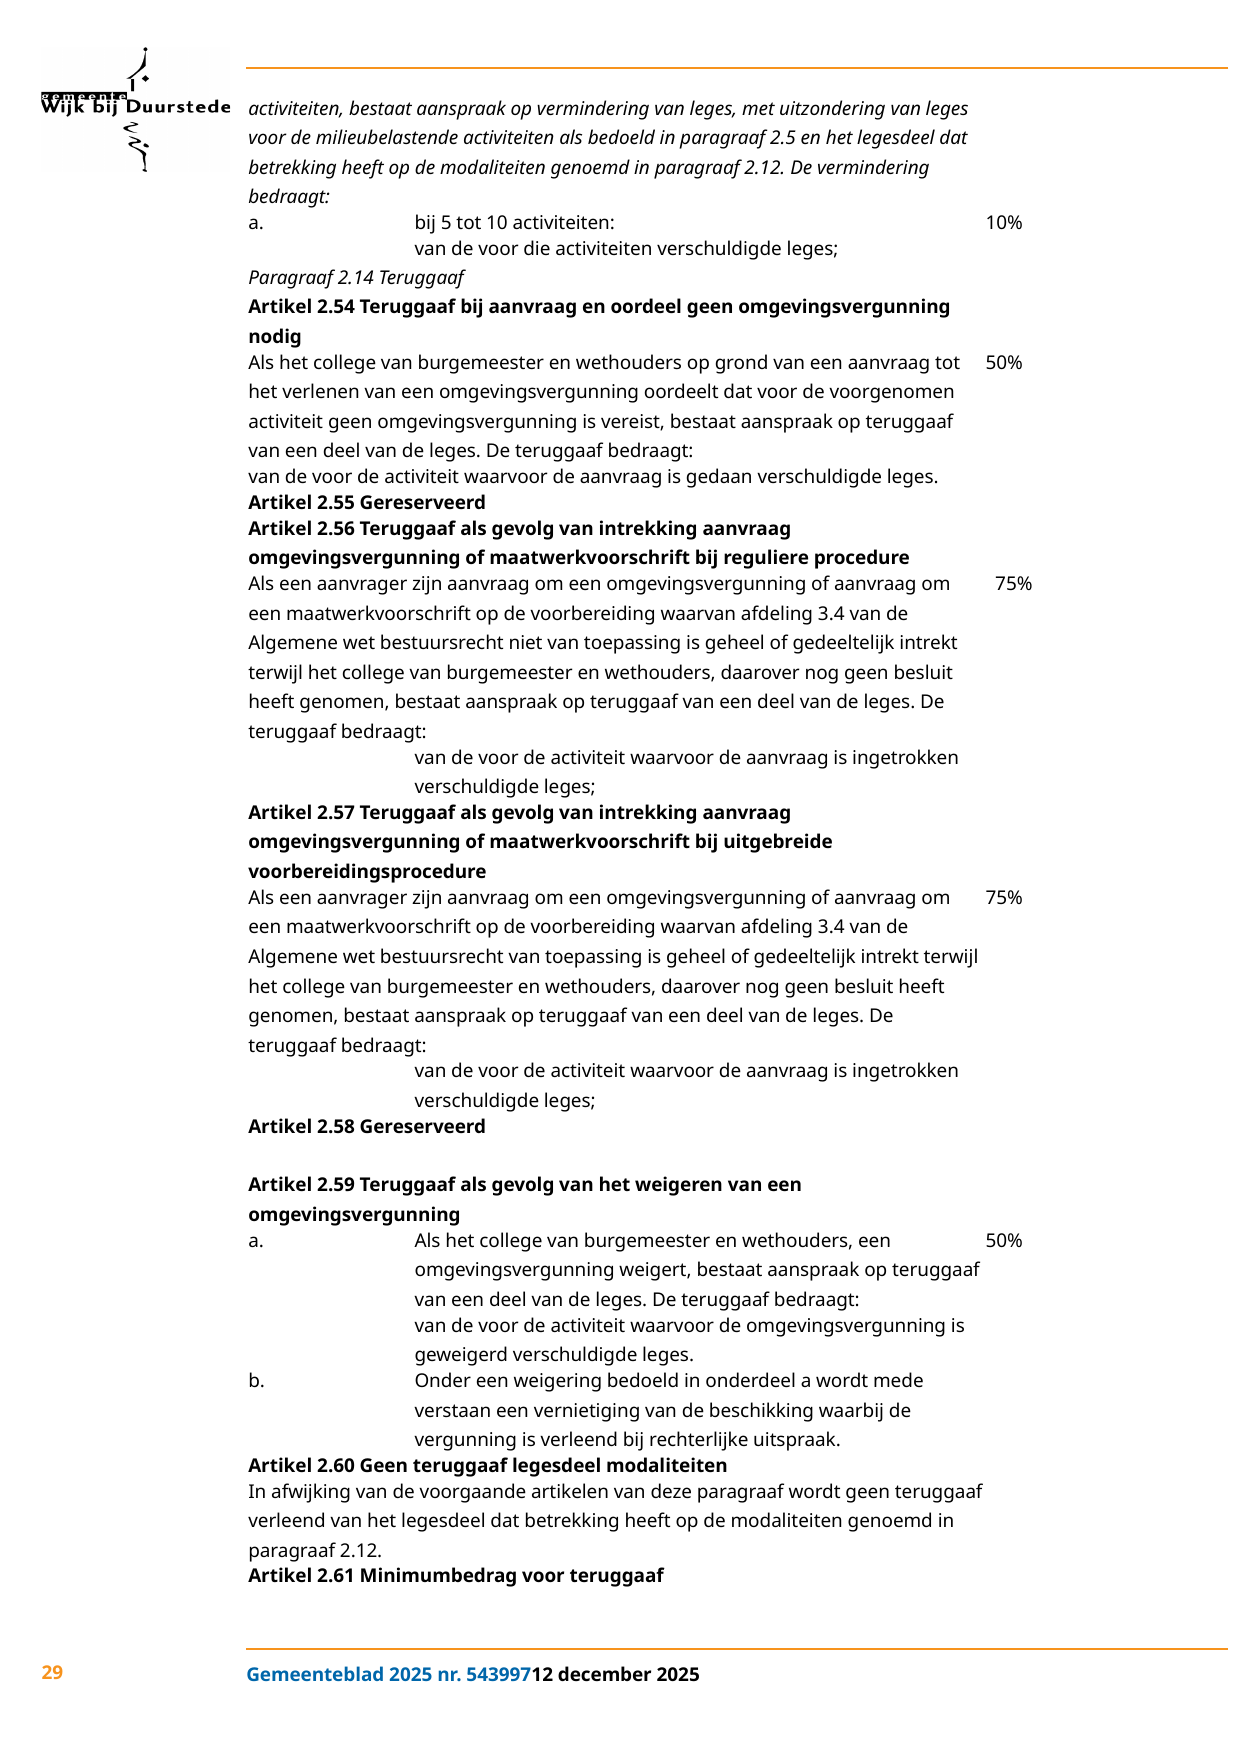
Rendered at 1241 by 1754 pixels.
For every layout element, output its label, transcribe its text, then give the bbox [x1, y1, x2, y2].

table_cell [985, 464, 1152, 489]
table_cell Artikel 2.57 Teruggaaf als gevolg van intrekking aanvraag omgevingsvergunning of maatwerkvoorschrift bij uitgebreide voorbereidingsprocedure [248, 799, 985, 884]
table_cell [985, 515, 1152, 570]
table_cell Artikel 2.60 Geen teruggaaf legesdeel modaliteiten [248, 1452, 985, 1478]
table_cell [248, 235, 414, 261]
table_header [985, 1172, 1152, 1227]
table_cell bij 5 tot 10 activiteiten: [414, 209, 985, 235]
table_cell 75% [985, 884, 1152, 1058]
table_cell a. [248, 209, 414, 235]
table_cell van de voor de activiteit waarvoor de aanvraag is gedaan verschuldigde leges. [248, 464, 985, 489]
table_cell Artikel 2.58 Gereserveerd [248, 1113, 985, 1139]
table_cell [985, 489, 1152, 515]
picture [41, 47, 231, 172]
table_cell [985, 235, 1152, 261]
table_cell van de voor die activiteiten verschuldigde leges; [414, 235, 985, 261]
table_header Artikel 2.54 Teruggaaf bij aanvraag en oordeel geen omgevingsvergunning nodig [248, 294, 985, 349]
table_cell In afwijking van de voorgaande artikelen van deze paragraaf wordt geen teruggaaf verleend van het legesdeel dat betrekking heeft op de modaliteiten genoemd in paragraaf 2.12. [248, 1478, 985, 1563]
table_cell [985, 1367, 1152, 1452]
table_cell [985, 744, 1152, 799]
table_cell [985, 1563, 1152, 1588]
table_cell a. [248, 1227, 414, 1312]
text Paragraaf 2.14 Teruggaaf [248, 264, 1152, 290]
table_header Artikel 2.59 Teruggaaf als gevolg van het weigeren van een omgevingsvergunning [248, 1172, 985, 1227]
table_cell van de voor de activiteit waarvoor de aanvraag is ingetrokken verschuldigde leges; [414, 744, 985, 799]
table_cell [985, 1058, 1152, 1113]
table_cell [248, 1058, 414, 1113]
table_cell [985, 1452, 1152, 1478]
table_cell Als het college van burgemeester en wethouders op grond van een aanvraag tot het verlenen van een omgevingsvergunning oordeelt dat voor de voorgenomen activiteit geen omgevingsvergunning is vereist, bestaat aanspraak op teruggaaf van een deel van de leges. De teruggaaf bedraagt: [248, 349, 985, 463]
table_cell b. [248, 1367, 414, 1452]
table_cell [985, 799, 1152, 884]
table_cell Als een aanvrager zijn aanvraag om een omgevingsvergunning of aanvraag om een maatwerkvoorschrift op de voorbereiding waarvan afdeling 3.4 van de Algemene wet bestuursrecht van toepassing is geheel of gedeeltelijk intrekt terwijl het college van burgemeester en wethouders, daarover nog geen besluit heeft genomen, bestaat aanspraak op teruggaaf van een deel van de leges. De teruggaaf bedraagt: [248, 884, 985, 1058]
table_cell 50% [985, 349, 1152, 463]
table_cell Artikel 2.56 Teruggaaf als gevolg van intrekking aanvraag omgevingsvergunning of maatwerkvoorschrift bij reguliere procedure [248, 515, 985, 570]
table_cell 75% [985, 570, 1152, 744]
table_cell [248, 1312, 414, 1367]
table_cell Als het college van burgemeester en wethouders, een omgevingsvergunning weigert, bestaat aanspraak op teruggaaf van een deel van de leges. De teruggaaf bedraagt: [414, 1227, 985, 1312]
table_cell [248, 744, 414, 799]
table_header [985, 294, 1152, 349]
table_cell Artikel 2.61 Minimumbedrag voor teruggaaf [248, 1563, 985, 1588]
table_cell Onder een weigering bedoeld in onderdeel a wordt mede verstaan een vernietiging van de beschikking waarbij de vergunning is verleend bij rechterlijke uitspraak. [414, 1367, 985, 1452]
table_cell activiteiten, bestaat aanspraak op vermindering van leges, met uitzondering van leges voor de milieubelastende activiteiten als bedoeld in paragraaf 2.5 en het legesdeel dat betrekking heeft op de modaliteiten genoemd in paragraaf 2.12. De vermindering bedraagt: [248, 95, 985, 209]
table_cell [985, 95, 1152, 209]
table_cell Artikel 2.55 Gereserveerd [248, 489, 985, 515]
table_cell 50% [985, 1227, 1152, 1312]
table_cell [985, 1312, 1152, 1367]
table_cell 10% [985, 209, 1152, 235]
table_cell Als een aanvrager zijn aanvraag om een omgevingsvergunning of aanvraag om een maatwerkvoorschrift op de voorbereiding waarvan afdeling 3.4 van de Algemene wet bestuursrecht niet van toepassing is geheel of gedeeltelijk intrekt terwijl het college van burgemeester en wethouders, daarover nog geen besluit heeft genomen, bestaat aanspraak op teruggaaf van een deel van de leges. De teruggaaf bedraagt: [248, 570, 985, 744]
table_cell [985, 1113, 1152, 1139]
table_cell van de voor de activiteit waarvoor de aanvraag is ingetrokken verschuldigde leges; [414, 1058, 985, 1113]
table_cell [985, 1478, 1152, 1563]
table_cell van de voor de activiteit waarvoor de omgevingsvergunning is geweigerd verschuldigde leges. [414, 1312, 985, 1367]
